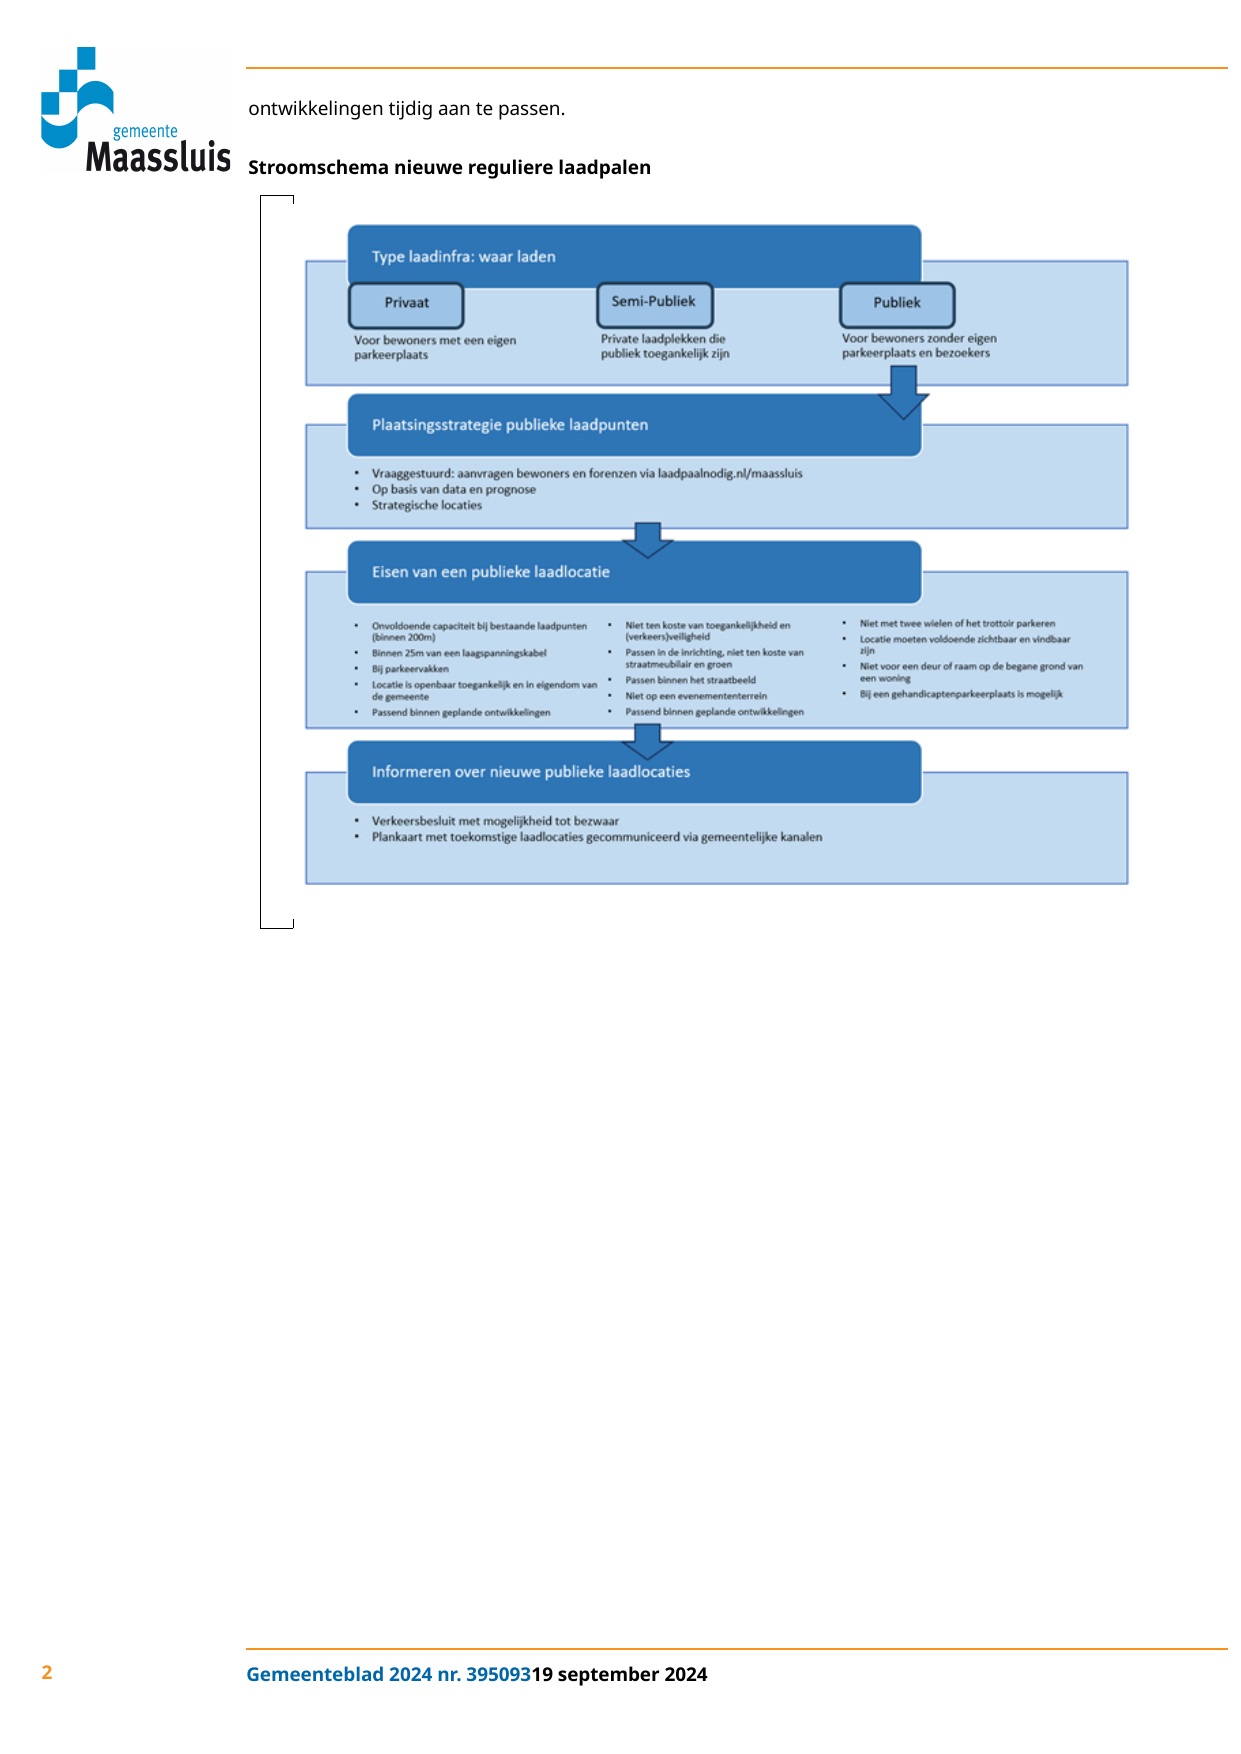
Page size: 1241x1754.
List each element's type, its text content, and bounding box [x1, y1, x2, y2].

picture [41, 47, 77, 92]
picture [41, 47, 231, 172]
text ontwikkelingen tijdig aan te passen. [248, 95, 1152, 121]
text Stroomschema nieuwe reguliere laadpalen [248, 154, 1152, 180]
picture [268, 204, 1155, 919]
